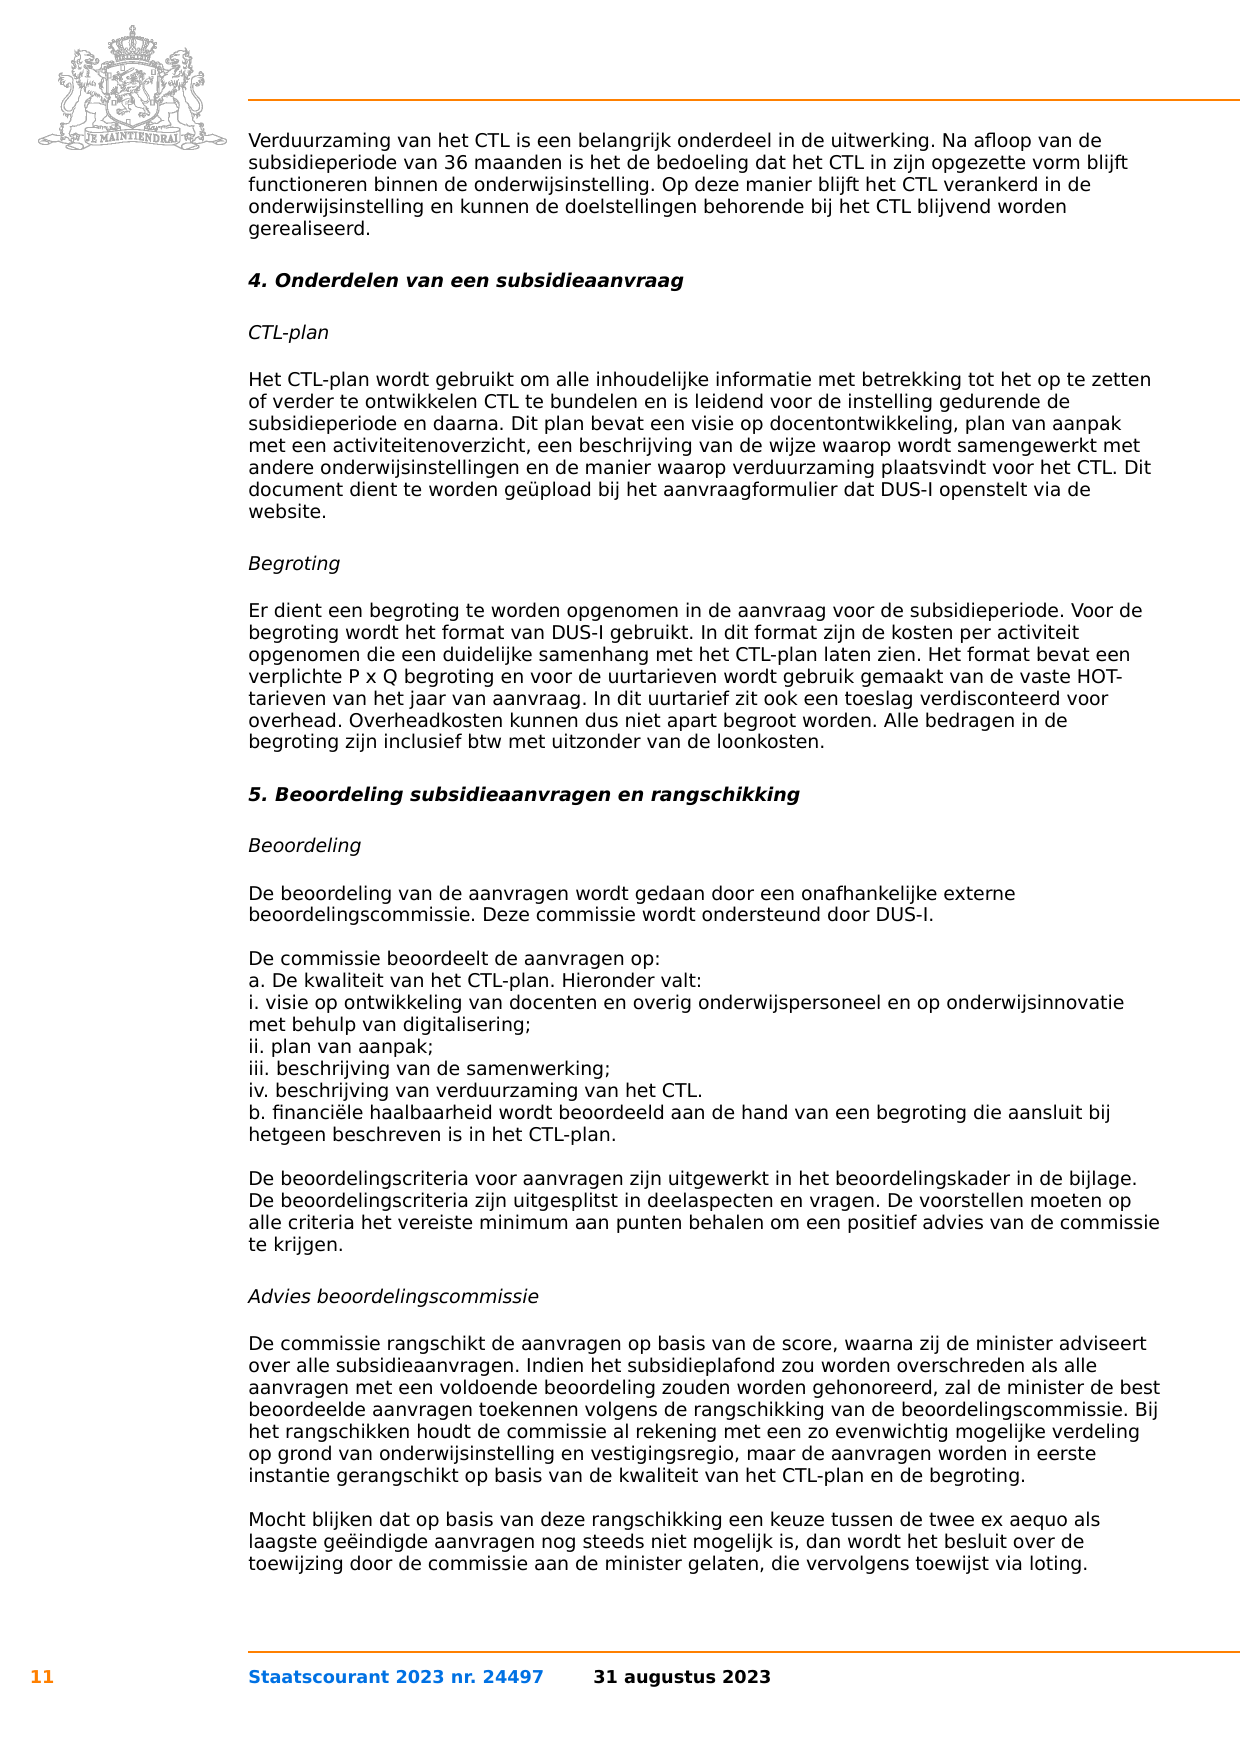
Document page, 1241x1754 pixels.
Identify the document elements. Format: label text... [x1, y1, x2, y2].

picture [38, 25, 227, 150]
text i. visie op ontwikkeling van docenten en overig onderwijspersoneel en op onderwijsinnovatie met behulp van digitalisering; [248, 992, 1163, 1036]
subtitle Beoordeling [248, 835, 1163, 857]
subtitle 4. Onderdelen van een subsidieaanvraag [248, 270, 1163, 292]
text Er dient een begroting te worden opgenomen in de aanvraag voor de subsidieperiode. Voor de begroting wordt het format van DUS-I gebruikt. In dit format zijn de kosten per activiteit opgenomen die een duidelijke samenhang met het CTL-plan laten zien. Het format bevat een verplichte P x Q begroting en voor de uurtarieven wordt gebruik gemaakt van de vaste HOT-tarieven van het jaar van aanvraag. In dit uurtarief zit ook een toeslag verdisconteerd voor overhead. Overheadkosten kunnen dus niet apart begroot worden. Alle bedragen in de begroting zijn inclusief btw met uitzonder van de loonkosten. [248, 599, 1163, 753]
text Mocht blijken dat op basis van deze rangschikking een keuze tussen de twee ex aequo als laagste geëindigde aanvragen nog steeds niet mogelijk is, dan wordt het besluit over de toewijzing door de commissie aan de minister gelaten, die vervolgens toewijst via loting. [248, 1508, 1163, 1574]
subtitle CTL-plan [248, 322, 1163, 344]
subtitle Begroting [248, 553, 1163, 574]
text b. financiële haalbaarheid wordt beoordeeld aan de hand van een begroting die aansluit bij hetgeen beschreven is in het CTL-plan. [248, 1102, 1163, 1146]
subtitle Advies beoordelingscommissie [248, 1286, 1163, 1308]
text De beoordelingscriteria voor aanvragen zijn uitgewerkt in het beoordelingskader in de bijlage. De beoordelingscriteria zijn uitgesplitst in deelaspecten en vragen. De voorstellen moeten op alle criteria het vereiste minimum aan punten behalen om een positief advies van de commissie te krijgen. [248, 1168, 1163, 1256]
text iii. beschrijving van de samenwerking; [248, 1058, 1163, 1080]
text De commissie beoordeelt de aanvragen op: [248, 948, 1163, 970]
text a. De kwaliteit van het CTL-plan. Hieronder valt: [248, 970, 1163, 992]
text ii. plan van aanpak; [248, 1036, 1163, 1058]
text Verduurzaming van het CTL is een belangrijk onderdeel in de uitwerking. Na afloop van de subsidieperiode van 36 maanden is het de bedoeling dat het CTL in zijn opgezette vorm blijft functioneren binnen de onderwijsinstelling. Op deze manier blijft het CTL verankerd in de onderwijsinstelling en kunnen de doelstellingen behorende bij het CTL blijvend worden gerealiseerd. [248, 130, 1163, 240]
text De commissie rangschikt de aanvragen op basis van de score, waarna zij de minister adviseert over alle subsidieaanvragen. Indien het subsidieplafond zou worden overschreden als alle aanvragen met een voldoende beoordeling zouden worden gehonoreerd, zal de minister de best beoordeelde aanvragen toekennen volgens de rangschikking van de beoordelingscommissie. Bij het rangschikken houdt de commissie al rekening met een zo evenwichtig mogelijke verdeling op grond van onderwijsinstelling en vestigingsregio, maar de aanvragen worden in eerste instantie gerangschikt op basis van de kwaliteit van het CTL-plan en de begroting. [248, 1333, 1163, 1487]
text iv. beschrijving van verduurzaming van het CTL. [248, 1080, 1163, 1102]
text Het CTL-plan wordt gebruikt om alle inhoudelijke informatie met betrekking tot het op te zetten of verder te ontwikkelen CTL te bundelen en is leidend voor de instelling gedurende de subsidieperiode en daarna. Dit plan bevat een visie op docentontwikkeling, plan van aanpak met een activiteitenoverzicht, een beschrijving van de wijze waarop wordt samengewerkt met andere onderwijsinstellingen en de manier waarop verduurzaming plaatsvindt voor het CTL. Dit document dient te worden geüpload bij het aanvraagformulier dat DUS-I openstelt via de website. [248, 369, 1163, 523]
subtitle 5. Beoordeling subsidieaanvragen en rangschikking [248, 783, 1163, 805]
text De beoordeling van de aanvragen wordt gedaan door een onafhankelijke externe beoordelingscommissie. Deze commissie wordt ondersteund door DUS-I. [248, 882, 1163, 926]
